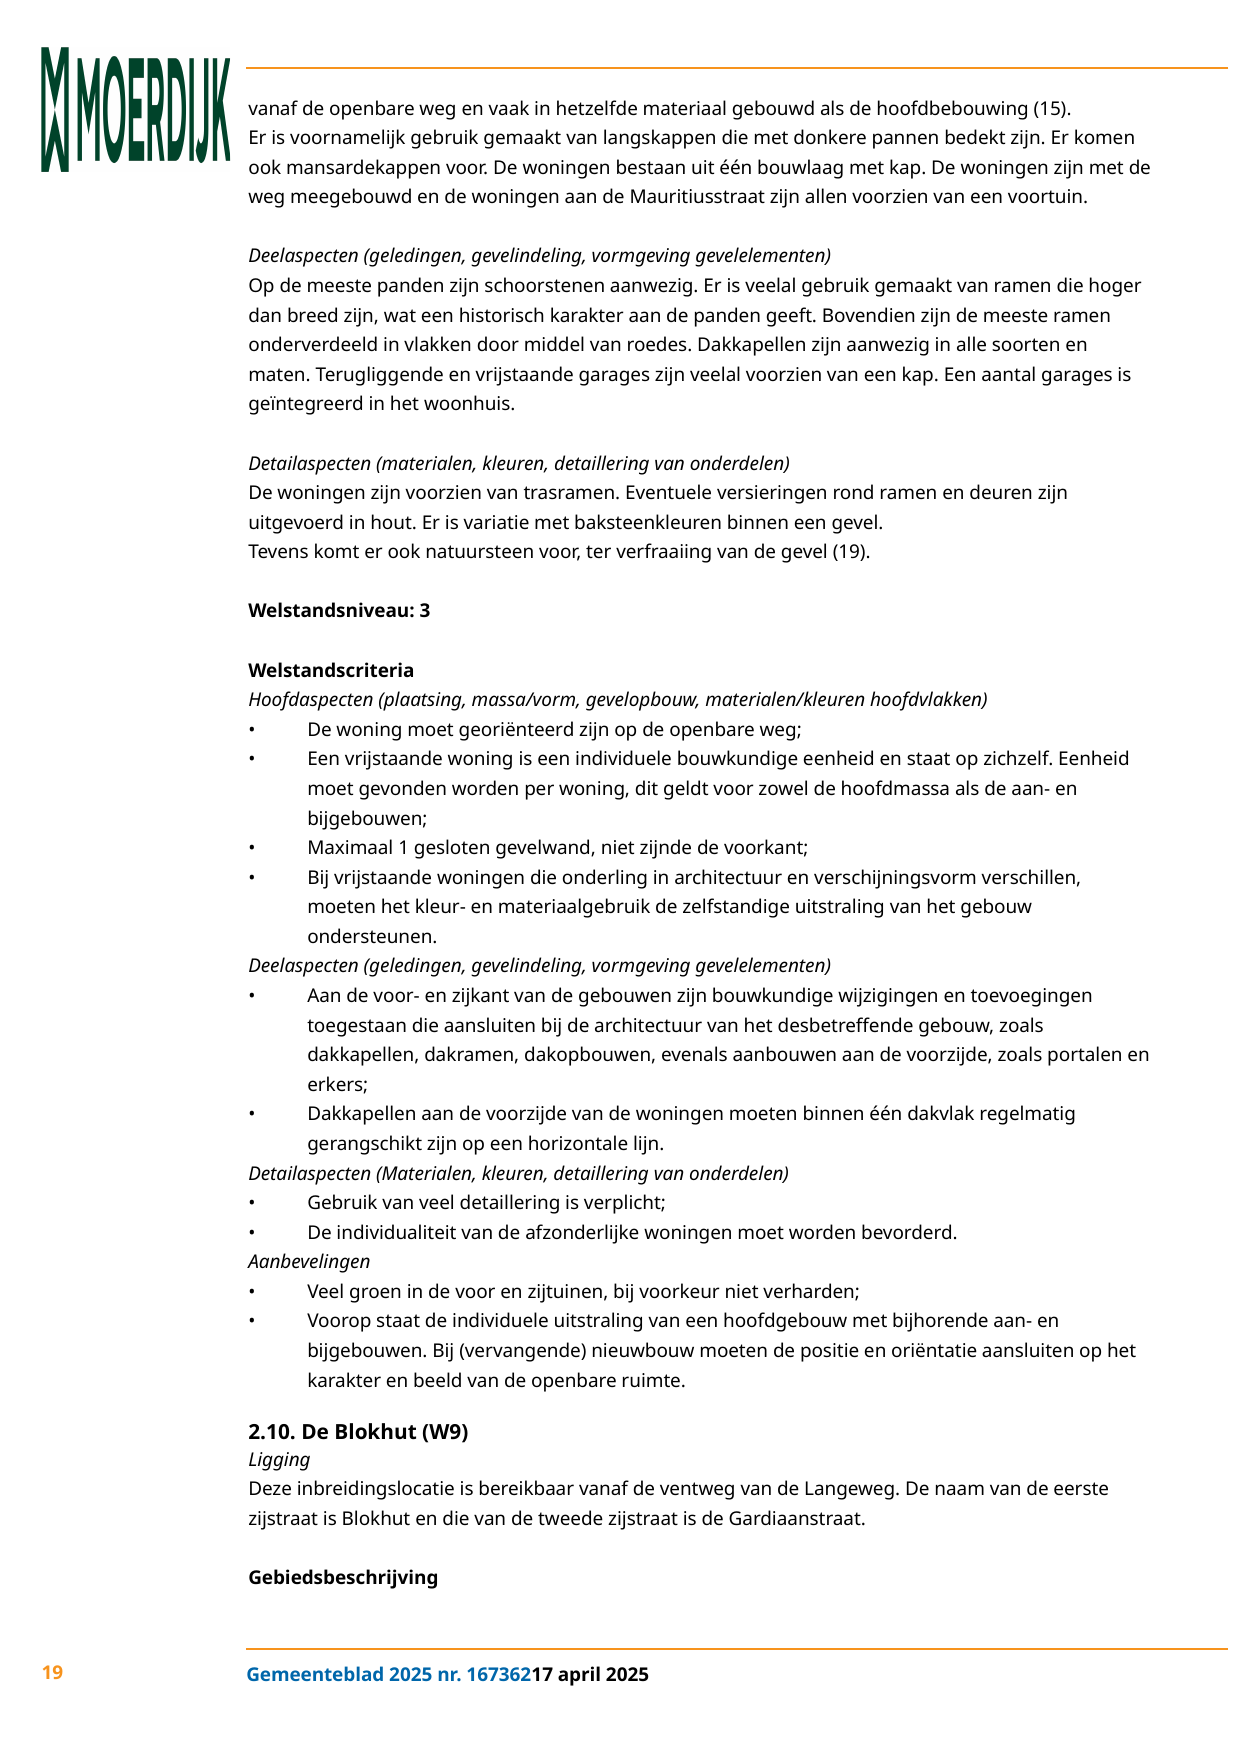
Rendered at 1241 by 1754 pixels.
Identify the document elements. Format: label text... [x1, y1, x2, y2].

text 2.10. De Blokhut (W9) [248, 1417, 1152, 1446]
picture [41, 47, 231, 172]
text Er is voornamelijk gebruik gemaakt van langskappen die met donkere pannen bedekt zijn. Er komen ook mansardekappen voor. De woningen bestaan uit één bouwlaag met kap. De woningen zijn met de weg meegebouwd en de woningen aan de Mauritiusstraat zijn allen voorzien van een voortuin. [248, 124, 1152, 209]
list Maximaal 1 gesloten gevelwand, niet zijnde de voorkant; [248, 834, 1152, 860]
list Veel groen in de voor en zijtuinen, bij voorkeur niet verharden; [248, 1278, 1152, 1304]
text Hoofdaspecten (plaatsing, massa/vorm, gevelopbouw, materialen/kleuren hoofdvlakken) [248, 686, 1152, 712]
text vanaf de openbare weg en vaak in hetzelfde materiaal gebouwd als de hoofdbebouwing (15). [248, 95, 1152, 121]
text Welstandscriteria [248, 657, 1152, 683]
list De individualiteit van de afzonderlijke woningen moet worden bevorderd. [248, 1219, 1152, 1245]
text Detailaspecten (Materialen, kleuren, detaillering van onderdelen) [248, 1160, 1152, 1186]
list De woning moet georiënteerd zijn op de openbare weg; [248, 716, 1152, 742]
list Bij vrijstaande woningen die onderling in architectuur en verschijningsvorm verschillen, moeten het kleur- en materiaalgebruik de zelfstandige uitstraling van het gebouw ondersteunen. [248, 864, 1152, 949]
text Welstandsniveau: 3 [248, 598, 1152, 623]
text Deelaspecten (geledingen, gevelindeling, vormgeving gevelelementen) [248, 953, 1152, 978]
list Aan de voor- en zijkant van de gebouwen zijn bouwkundige wijzigingen en toevoegingen toegestaan die aansluiten bij de architectuur van het desbetreffende gebouw, zoals dakkapellen, dakramen, dakopbouwen, evenals aanbouwen aan de voorzijde, zoals portalen en erkers; [248, 982, 1152, 1097]
text Deelaspecten (geledingen, gevelindeling, vormgeving gevelelementen) [248, 243, 1152, 268]
text Gebiedsbeschrijving [248, 1564, 1152, 1590]
text Op de meeste panden zijn schoorstenen aanwezig. Er is veelal gebruik gemaakt van ramen die hoger dan breed zijn, wat een historisch karakter aan de panden geeft. Bovendien zijn de meeste ramen onderverdeeld in vlakken door middel van roedes. Dakkapellen zijn aanwezig in alle soorten en maten. Terugliggende en vrijstaande garages zijn veelal voorzien van een kap. Een aantal garages is geïntegreerd in het woonhuis. [248, 272, 1152, 416]
list Voorop staat de individuele uitstraling van een hoofdgebouw met bijhorende aan- en bijgebouwen. Bij (vervangende) nieuwbouw moeten de positie en oriëntatie aansluiten op het karakter en beeld van de openbare ruimte. [248, 1308, 1152, 1393]
list Een vrijstaande woning is een individuele bouwkundige eenheid en staat op zichzelf. Eenheid moet gevonden worden per woning, dit geldt voor zowel de hoofdmassa als de aan- en bijgebouwen; [248, 746, 1152, 831]
list Gebruik van veel detaillering is verplicht; [248, 1189, 1152, 1215]
text De woningen zijn voorzien van trasramen. Eventuele versieringen rond ramen en deuren zijn uitgevoerd in hout. Er is variatie met baksteenkleuren binnen een gevel. [248, 479, 1152, 535]
text Tevens komt er ook natuursteen voor, ter verfraaiing van de gevel (19). [248, 538, 1152, 564]
list Dakkapellen aan de voorzijde van de woningen moeten binnen één dakvlak regelmatig gerangschikt zijn op een horizontale lijn. [248, 1101, 1152, 1156]
text Detailaspecten (materialen, kleuren, detaillering van onderdelen) [248, 450, 1152, 476]
text Deze inbreidingslocatie is bereikbaar vanaf de ventweg van de Langeweg. De naam van de eerste zijstraat is Blokhut en die van de tweede zijstraat is de Gardiaanstraat. [248, 1475, 1152, 1531]
text Aanbevelingen [248, 1248, 1152, 1274]
text Ligging [248, 1446, 1152, 1471]
